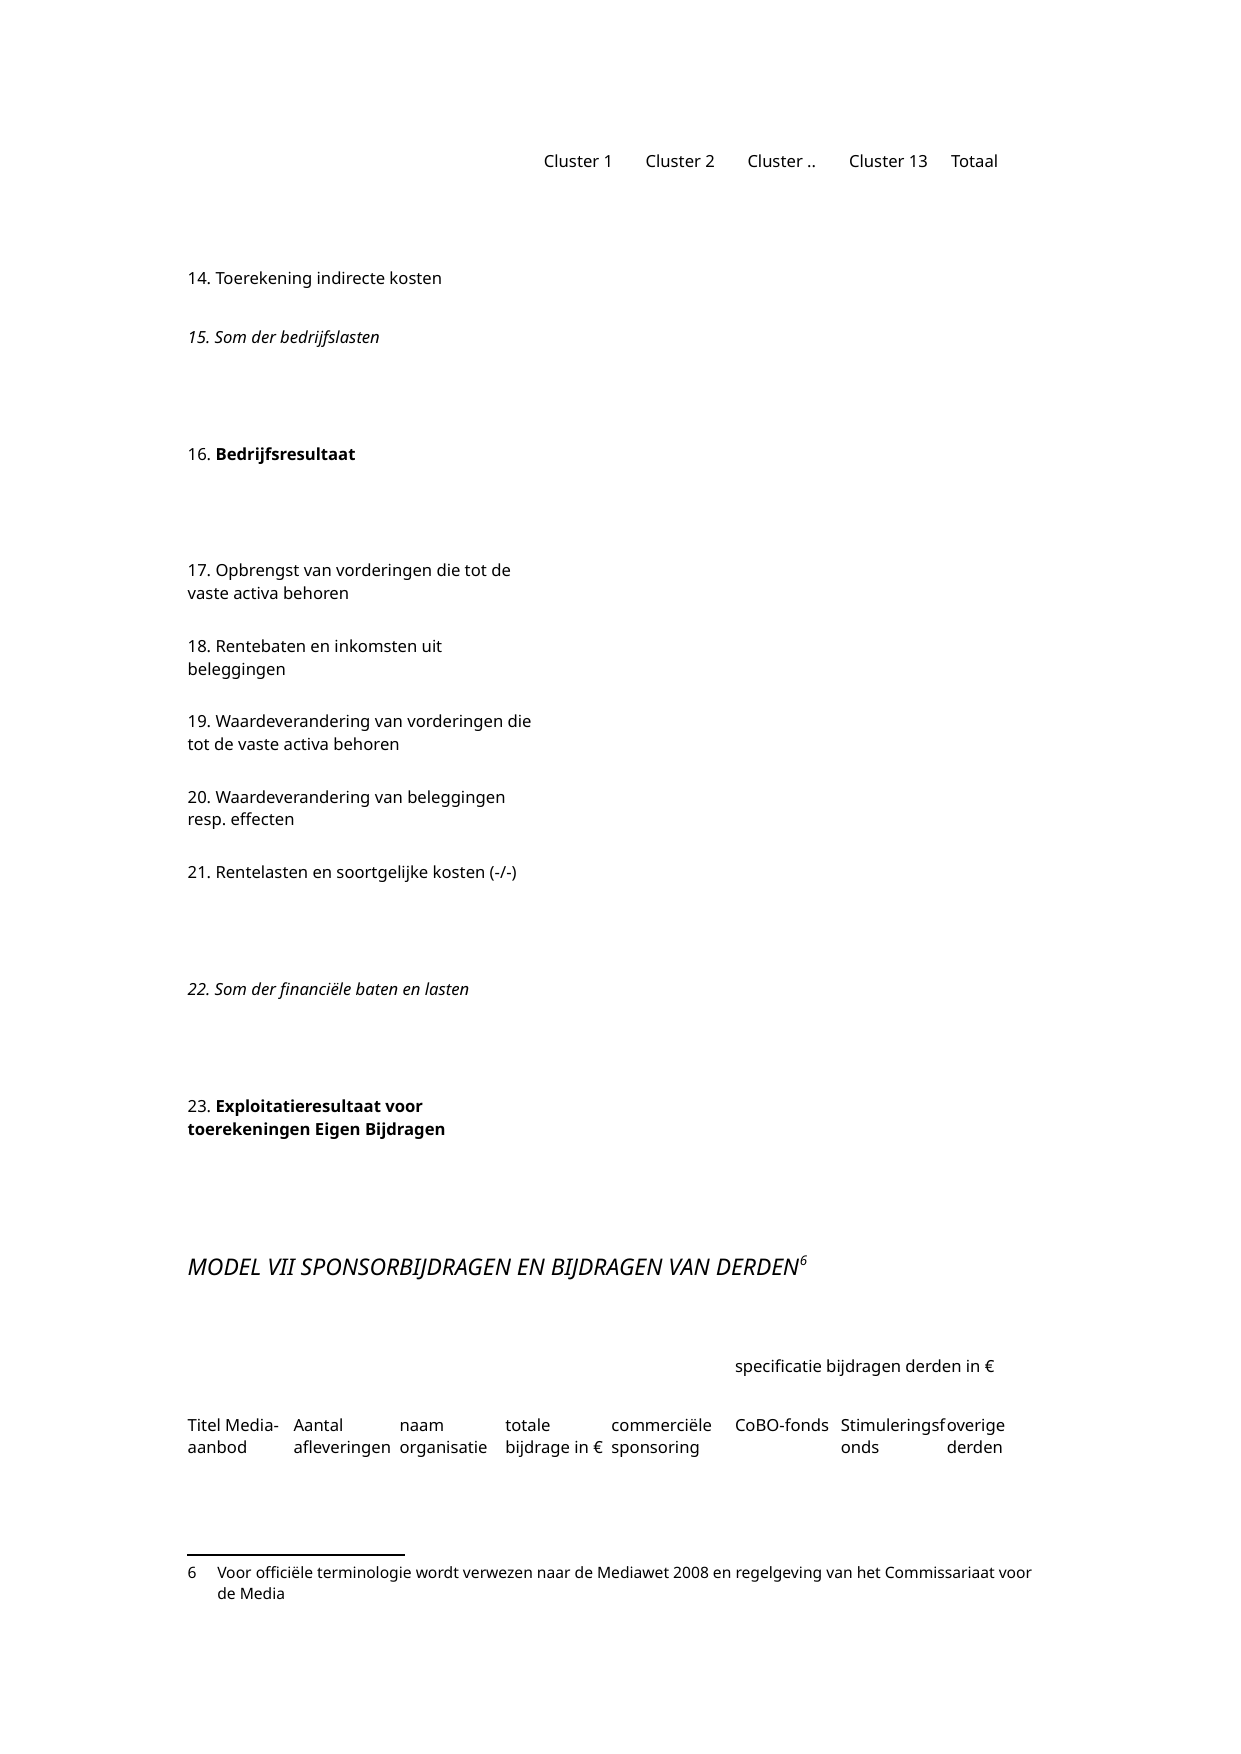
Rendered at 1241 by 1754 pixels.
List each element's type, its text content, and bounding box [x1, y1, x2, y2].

table_cell [544, 785, 645, 861]
table_header Cluster 1 [544, 150, 645, 208]
table_cell [645, 442, 747, 501]
table_cell [544, 1095, 645, 1170]
table_cell [544, 384, 645, 442]
table_cell [544, 710, 645, 785]
table_cell [747, 267, 849, 325]
table_cell [544, 978, 645, 1036]
table_cell [951, 209, 1053, 267]
table_cell [849, 209, 951, 267]
table_cell [849, 384, 951, 442]
table_cell [645, 267, 747, 325]
table_cell 16. Bedrijfsresultaat [188, 442, 544, 501]
table_cell [849, 710, 951, 785]
table_cell [188, 384, 544, 442]
table_cell [645, 209, 747, 267]
table_cell [951, 978, 1053, 1036]
table_cell [544, 1036, 645, 1094]
table_cell 21. Rentelasten en soortgelijke kosten (-/-) [188, 861, 544, 919]
table_cell [645, 635, 747, 710]
table_cell [849, 919, 951, 978]
table_cell [849, 785, 951, 861]
table_cell [544, 559, 645, 634]
table_cell [951, 1095, 1053, 1170]
table_cell [645, 1095, 747, 1170]
table_cell [645, 919, 747, 978]
table_cell [747, 919, 849, 978]
table_cell [951, 635, 1053, 710]
table_cell [849, 442, 951, 501]
table_cell 14. Toerekening indirecte kosten [188, 267, 544, 325]
table_header Cluster .. [747, 150, 849, 208]
table_cell [747, 1095, 849, 1170]
table_cell [747, 559, 849, 634]
table_cell 15. Som der bedrijfslasten [188, 325, 544, 384]
table_cell [747, 861, 849, 919]
table_cell [849, 1095, 951, 1170]
table_cell [544, 861, 645, 919]
table_cell 19. Waardeverandering van vorderingen die tot de vaste activa behoren [188, 710, 544, 785]
table_cell 18. Rentebaten en inkomsten uit beleggingen [188, 635, 544, 710]
table_cell [645, 559, 747, 634]
table_cell [747, 501, 849, 559]
table_cell [645, 384, 747, 442]
table_cell [544, 267, 645, 325]
table_cell [747, 635, 849, 710]
table_cell 22. Som der financiële baten en lasten [188, 978, 544, 1036]
table_cell [951, 919, 1053, 978]
table_cell [544, 325, 645, 384]
table_cell [849, 267, 951, 325]
table_cell [849, 635, 951, 710]
table_cell [951, 559, 1053, 634]
table_cell [544, 919, 645, 978]
table_cell [951, 861, 1053, 919]
table_header Totaal [951, 150, 1053, 208]
table_cell [951, 442, 1053, 501]
table_cell [951, 501, 1053, 559]
table_cell [747, 1036, 849, 1094]
table_cell [645, 1036, 747, 1094]
table_cell [849, 978, 951, 1036]
table_cell [188, 1036, 544, 1094]
table_cell [849, 1036, 951, 1094]
table_header Cluster 13 [849, 150, 951, 208]
table_cell [951, 1036, 1053, 1094]
table_cell [747, 978, 849, 1036]
table_cell [188, 209, 544, 267]
table_cell 17. Opbrengst van vorderingen die tot de vaste activa behoren [188, 559, 544, 634]
table_cell [544, 209, 645, 267]
table_header [188, 150, 544, 208]
table_cell [951, 710, 1053, 785]
table_cell [849, 559, 951, 634]
table_cell [747, 710, 849, 785]
table_cell [645, 785, 747, 861]
table_cell [849, 325, 951, 384]
table_cell [849, 501, 951, 559]
table_cell [645, 710, 747, 785]
table_cell [747, 325, 849, 384]
table_cell [645, 861, 747, 919]
table_cell 23. Exploitatieresultaat voor toerekeningen Eigen Bijdragen [188, 1095, 544, 1170]
table_cell [747, 384, 849, 442]
table_cell [747, 442, 849, 501]
table_cell [951, 325, 1053, 384]
table_cell [544, 501, 645, 559]
table_cell [645, 501, 747, 559]
table_cell [747, 785, 849, 861]
table_cell [951, 384, 1053, 442]
table_cell [544, 635, 645, 710]
table_cell [188, 501, 544, 559]
table_cell [747, 209, 849, 267]
table_cell [849, 861, 951, 919]
table_header Cluster 2 [645, 150, 747, 208]
table_cell [951, 785, 1053, 861]
table_cell [645, 325, 747, 384]
table_cell [188, 919, 544, 978]
table_cell 20. Waardeverandering van beleggingen resp. effecten [188, 785, 544, 861]
table_cell [951, 267, 1053, 325]
table_cell [544, 442, 645, 501]
table_cell [645, 978, 747, 1036]
